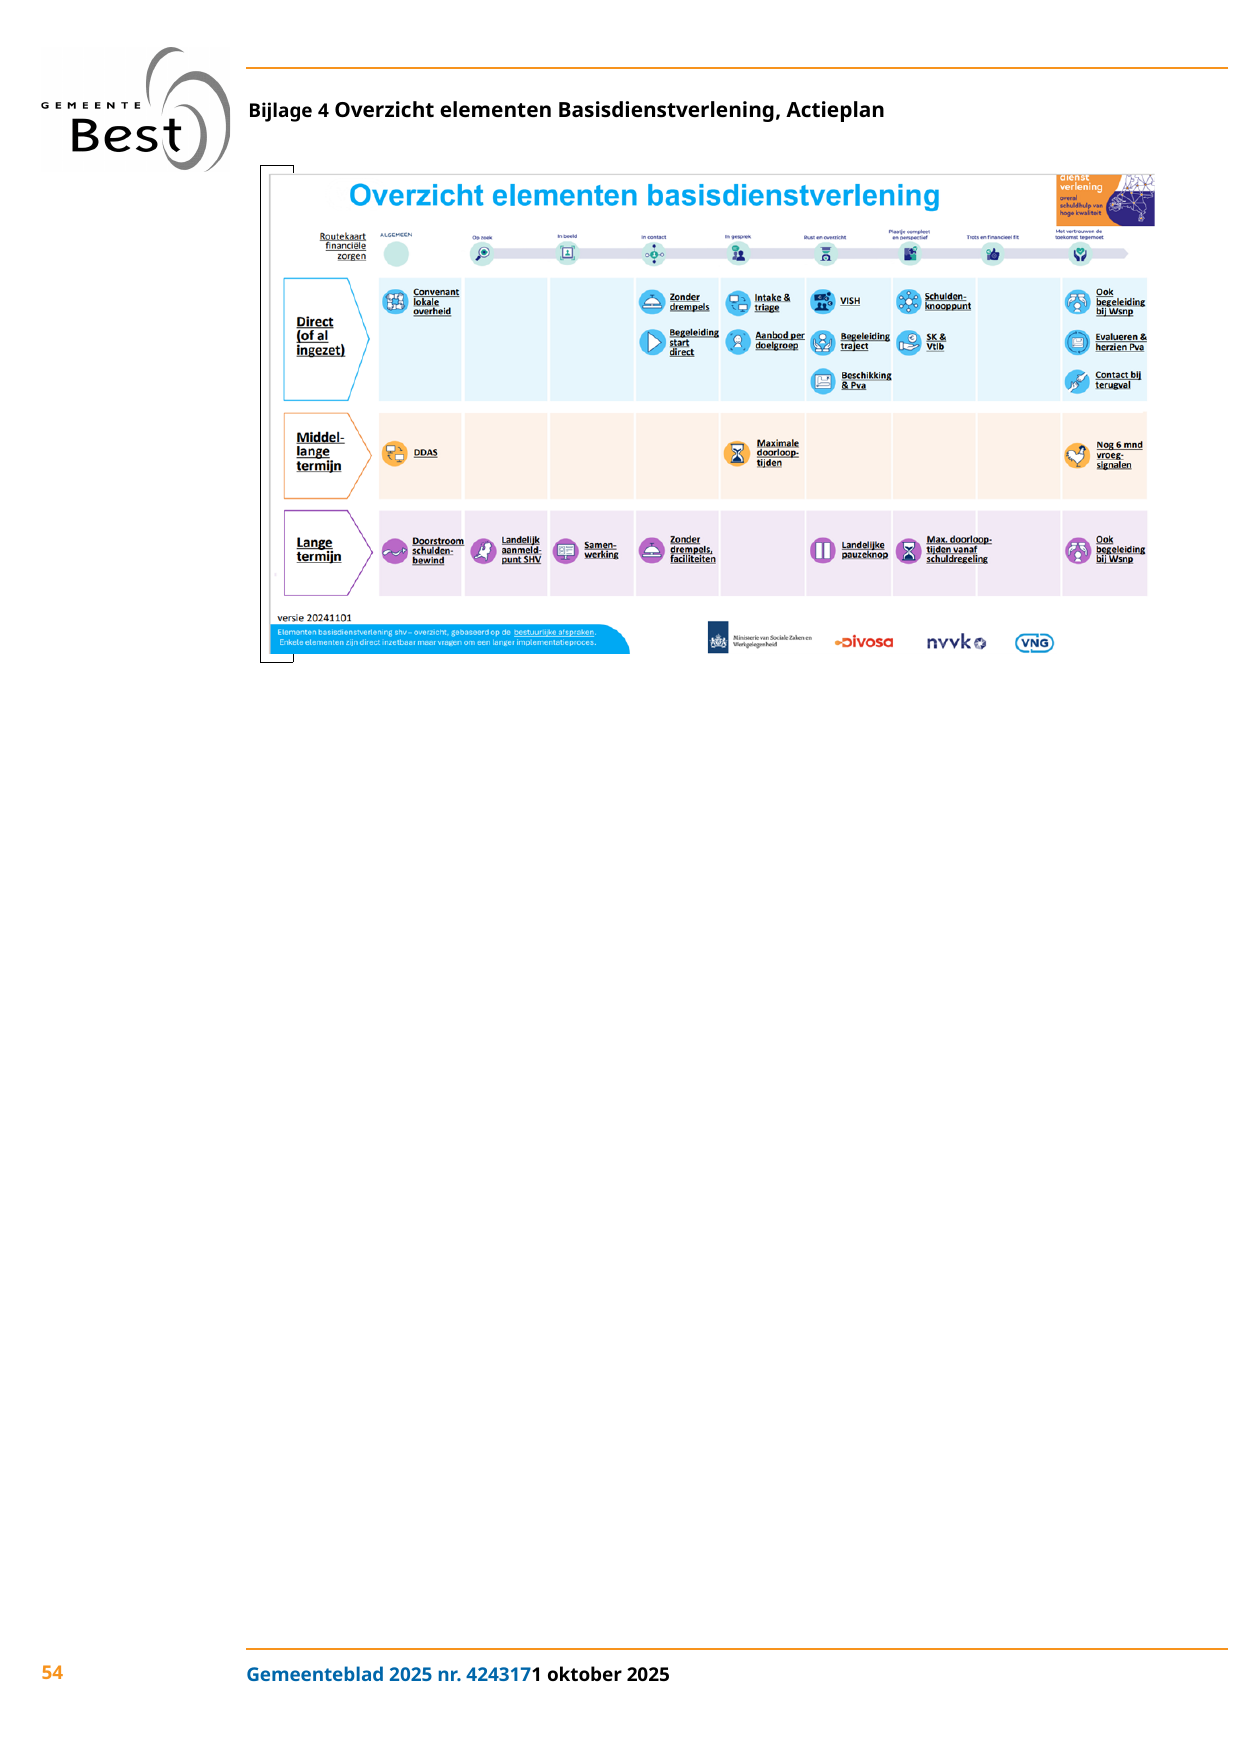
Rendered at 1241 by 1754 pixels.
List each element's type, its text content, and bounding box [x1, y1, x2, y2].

picture [41, 47, 231, 172]
text Bijlage 4 Overzicht elementen Basisdienstverlening, Actieplan [248, 95, 1152, 123]
picture [543, 630, 555, 634]
picture [452, 631, 461, 636]
picture [268, 173, 1155, 654]
picture [518, 631, 528, 636]
